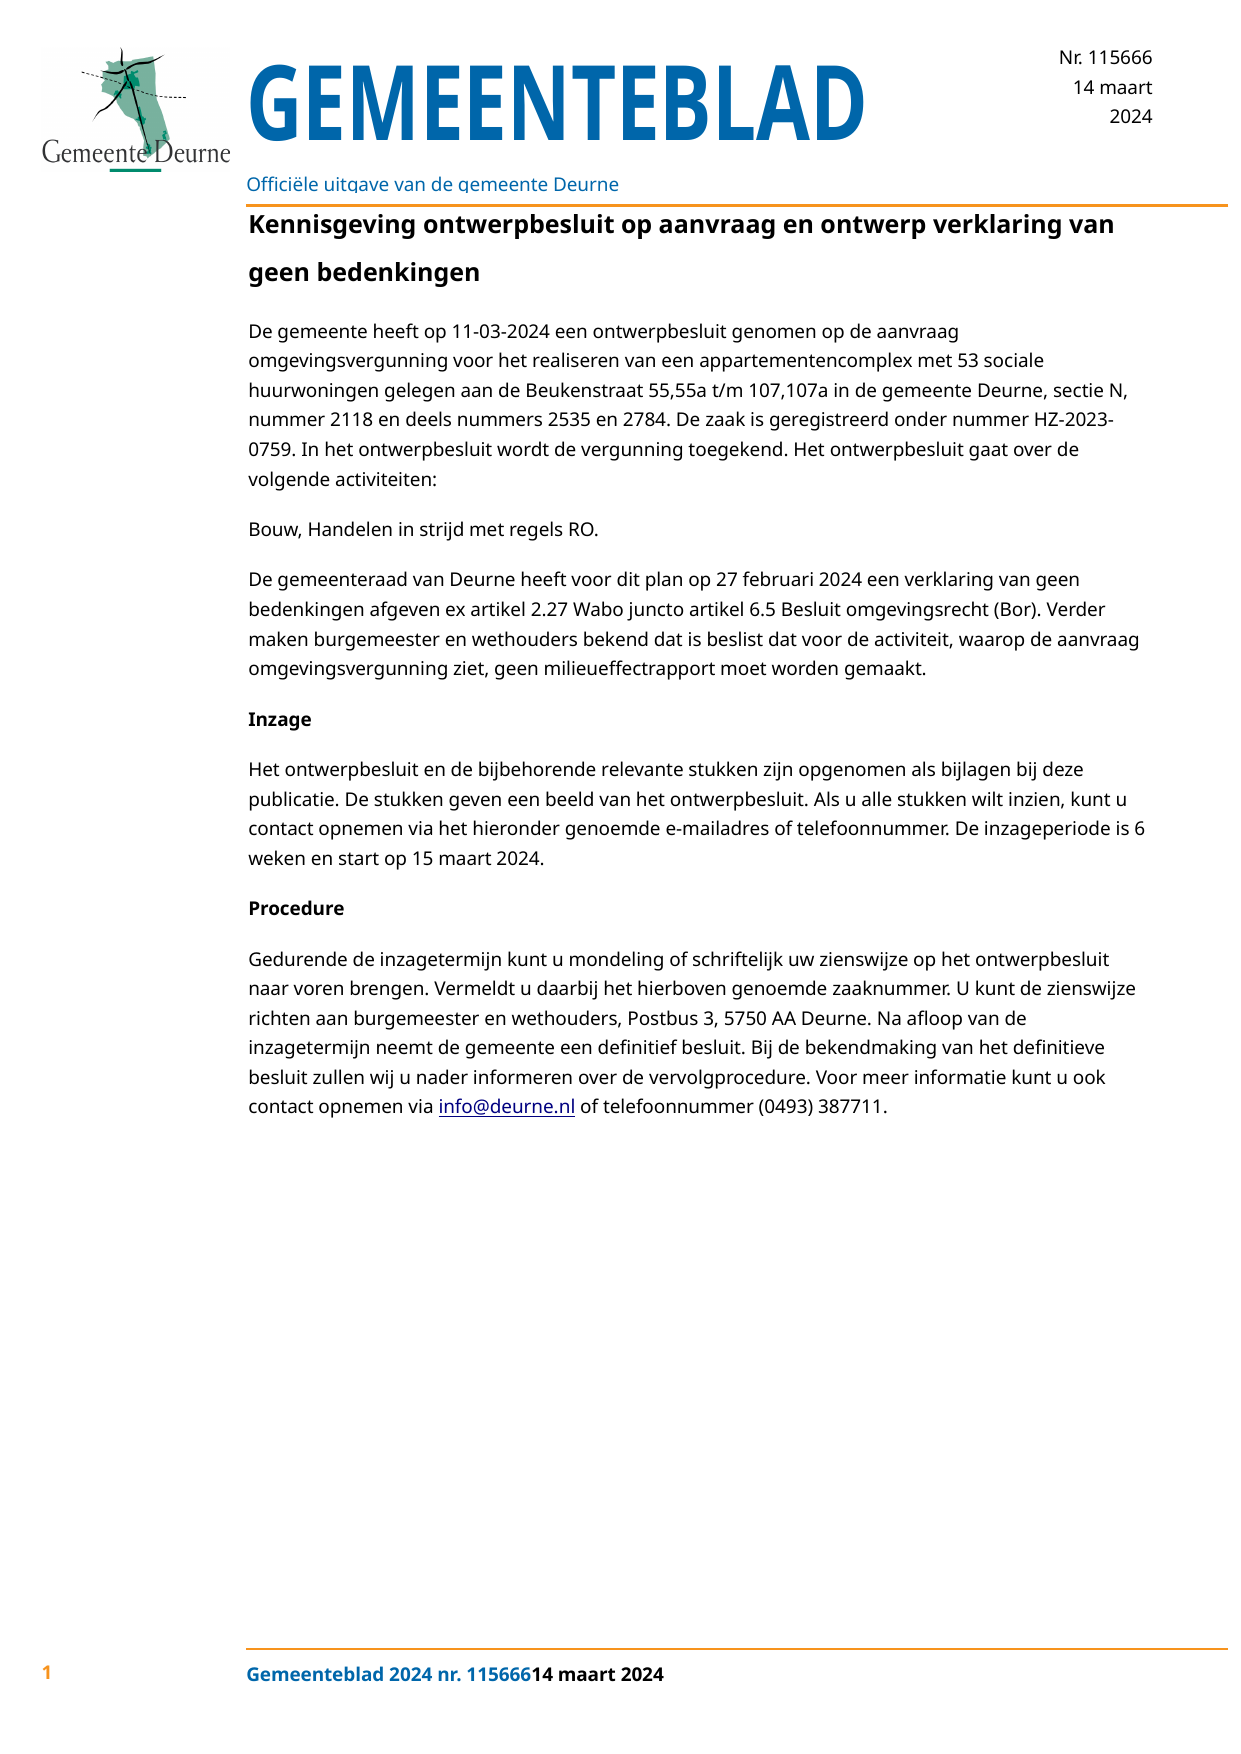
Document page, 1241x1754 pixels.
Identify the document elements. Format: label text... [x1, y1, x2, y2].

text Gedurende de inzagetermijn kunt u mondeling of schriftelijk uw zienswijze op het ontwerpbesluit naar voren brengen. Vermeldt u daarbij het hierboven genoemde zaaknummer. U kunt de zienswijze richten aan burgemeester en wethouders, Postbus 3, 5750 AA Deurne. Na afloop van de inzagetermijn neemt de gemeente een definitief besluit. Bij de bekendmaking van het definitieve besluit zullen wij u nader informeren over de vervolgprocedure. Voor meer informatie kunt u ook contact opnemen via info@deurne.nl of telefoonnummer (0493) 387711. [248, 946, 1152, 1119]
text Het ontwerpbesluit en de bijbehorende relevante stukken zijn opgenomen als bijlagen bij deze publicatie. De stukken geven een beeld van het ontwerpbesluit. Als u alle stukken wilt inzien, kunt u contact opnemen via het hieronder genoemde e-mailadres of telefoonnummer. De inzageperiode is 6 weken en start op 15 maart 2024. [248, 756, 1152, 871]
text De gemeente heeft op 11-03-2024 een ontwerpbesluit genomen op de aanvraag omgevingsvergunning voor het realiseren van een appartementencomplex met 53 sociale huurwoningen gelegen aan de Beukenstraat 55,55a t/m 107,107a in de gemeente Deurne, sectie N, nummer 2118 en deels nummers 2535 en 2784. De zaak is geregistreerd onder nummer HZ-2023-0759. In het ontwerpbesluit wordt de vergunning toegekend. Het ontwerpbesluit gaat over de volgende activiteiten: [248, 318, 1152, 492]
text Kennisgeving ontwerpbesluit op aanvraag en ontwerp verklaring van geen bedenkingen [248, 207, 1152, 288]
text Bouw, Handelen in strijd met regels RO. [248, 516, 1152, 542]
text Procedure [248, 895, 1152, 921]
picture [41, 47, 231, 172]
text Inzage [248, 706, 1152, 732]
text De gemeenteraad van Deurne heeft voor dit plan op 27 februari 2024 een verklaring van geen bedenkingen afgeven ex artikel 2.27 Wabo juncto artikel 6.5 Besluit omgevingsrecht (Bor). Verder maken burgemeester en wethouders bekend dat is beslist dat voor de activiteit, waarop de aanvraag omgevingsvergunning ziet, geen milieueffectrapport moet worden gemaakt. [248, 567, 1152, 681]
